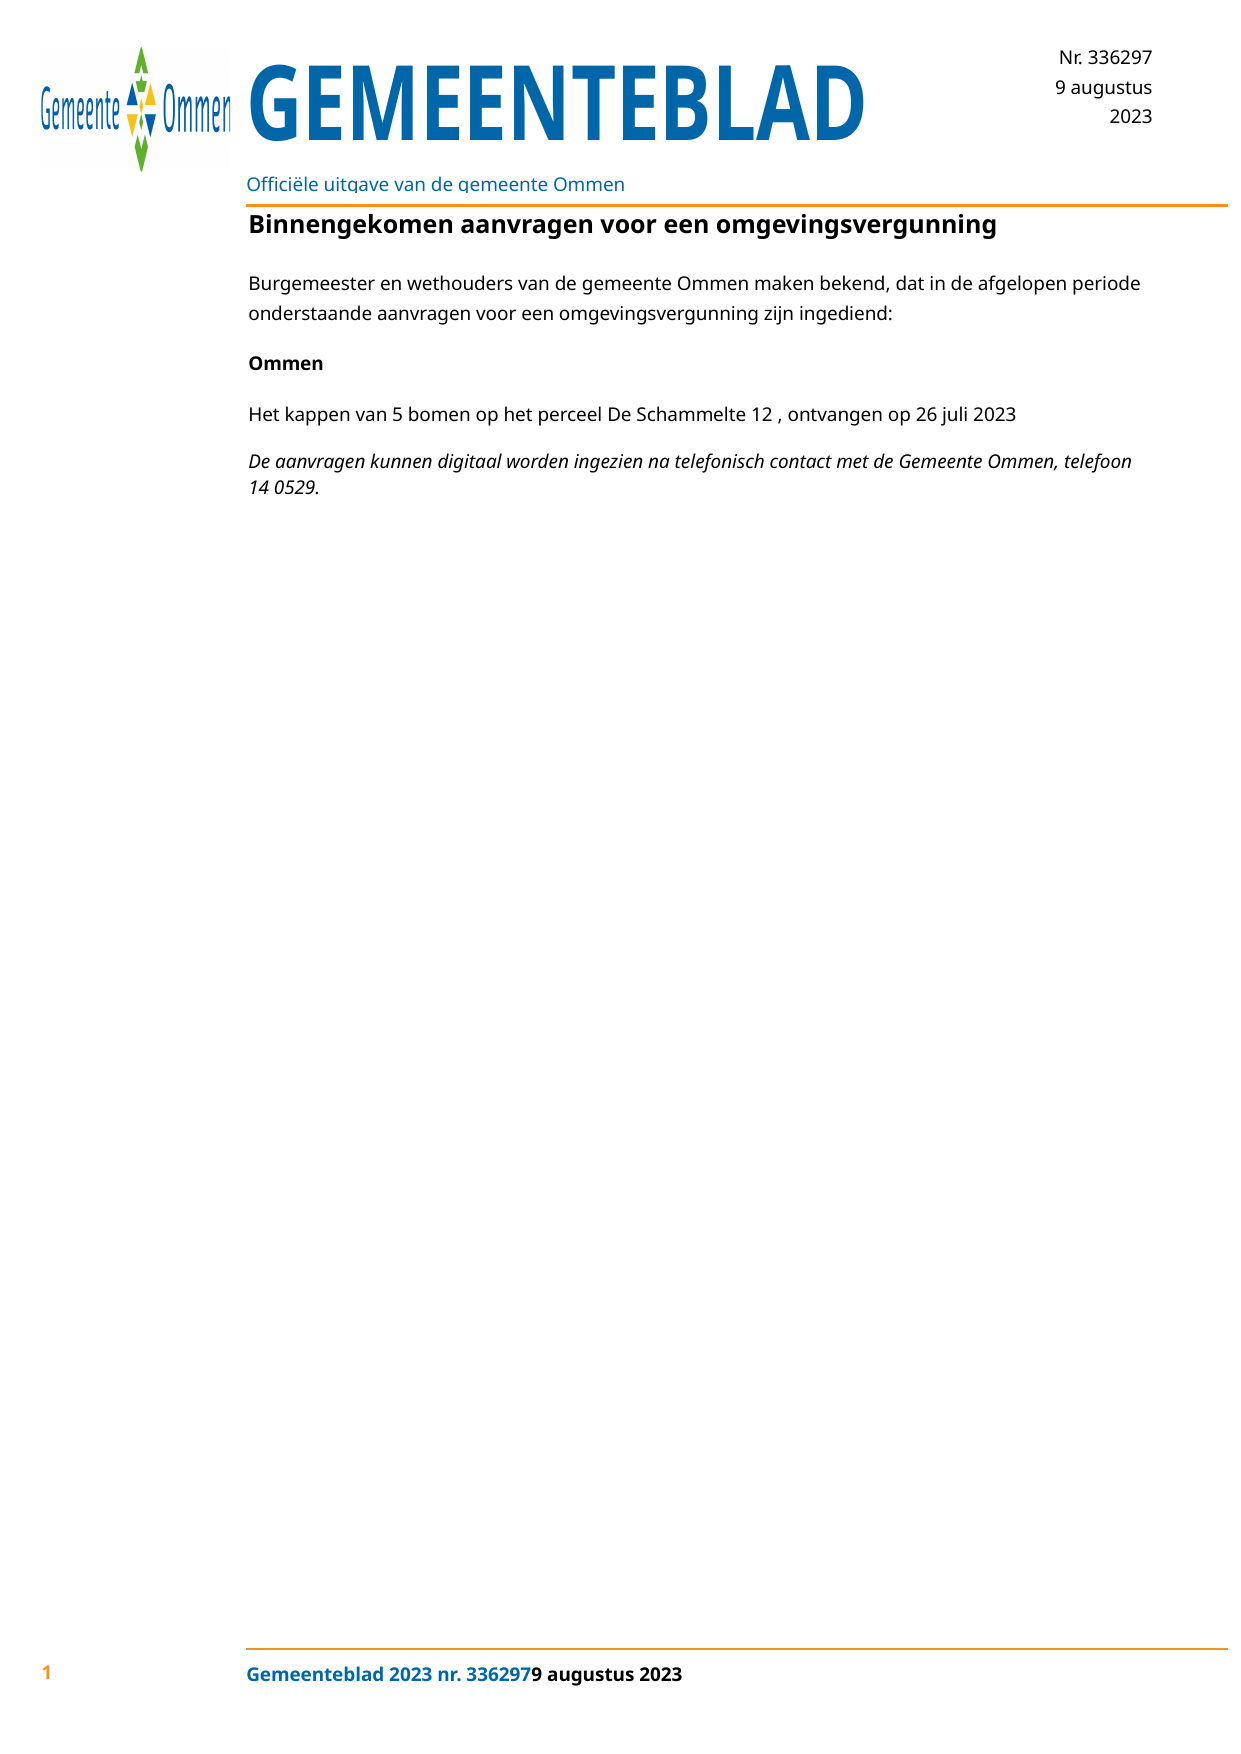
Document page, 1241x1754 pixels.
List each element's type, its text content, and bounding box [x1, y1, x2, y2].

text Het kappen van 5 bomen op het perceel De Schammelte 12 , ontvangen op 26 juli 2023 [248, 401, 1152, 426]
picture [41, 47, 231, 172]
text Binnengekomen aanvragen voor een omgevingsvergunning [248, 207, 1152, 241]
text De aanvragen kunnen digitaal worden ingezien na telefonisch contact met de Gemeente Ommen, telefoon 14 0529. [248, 448, 1152, 500]
text Ommen [248, 350, 1152, 376]
text Burgemeester en wethouders van de gemeente Ommen maken bekend, dat in de afgelopen periode onderstaande aanvragen voor een omgevingsvergunning zijn ingediend: [248, 270, 1152, 326]
